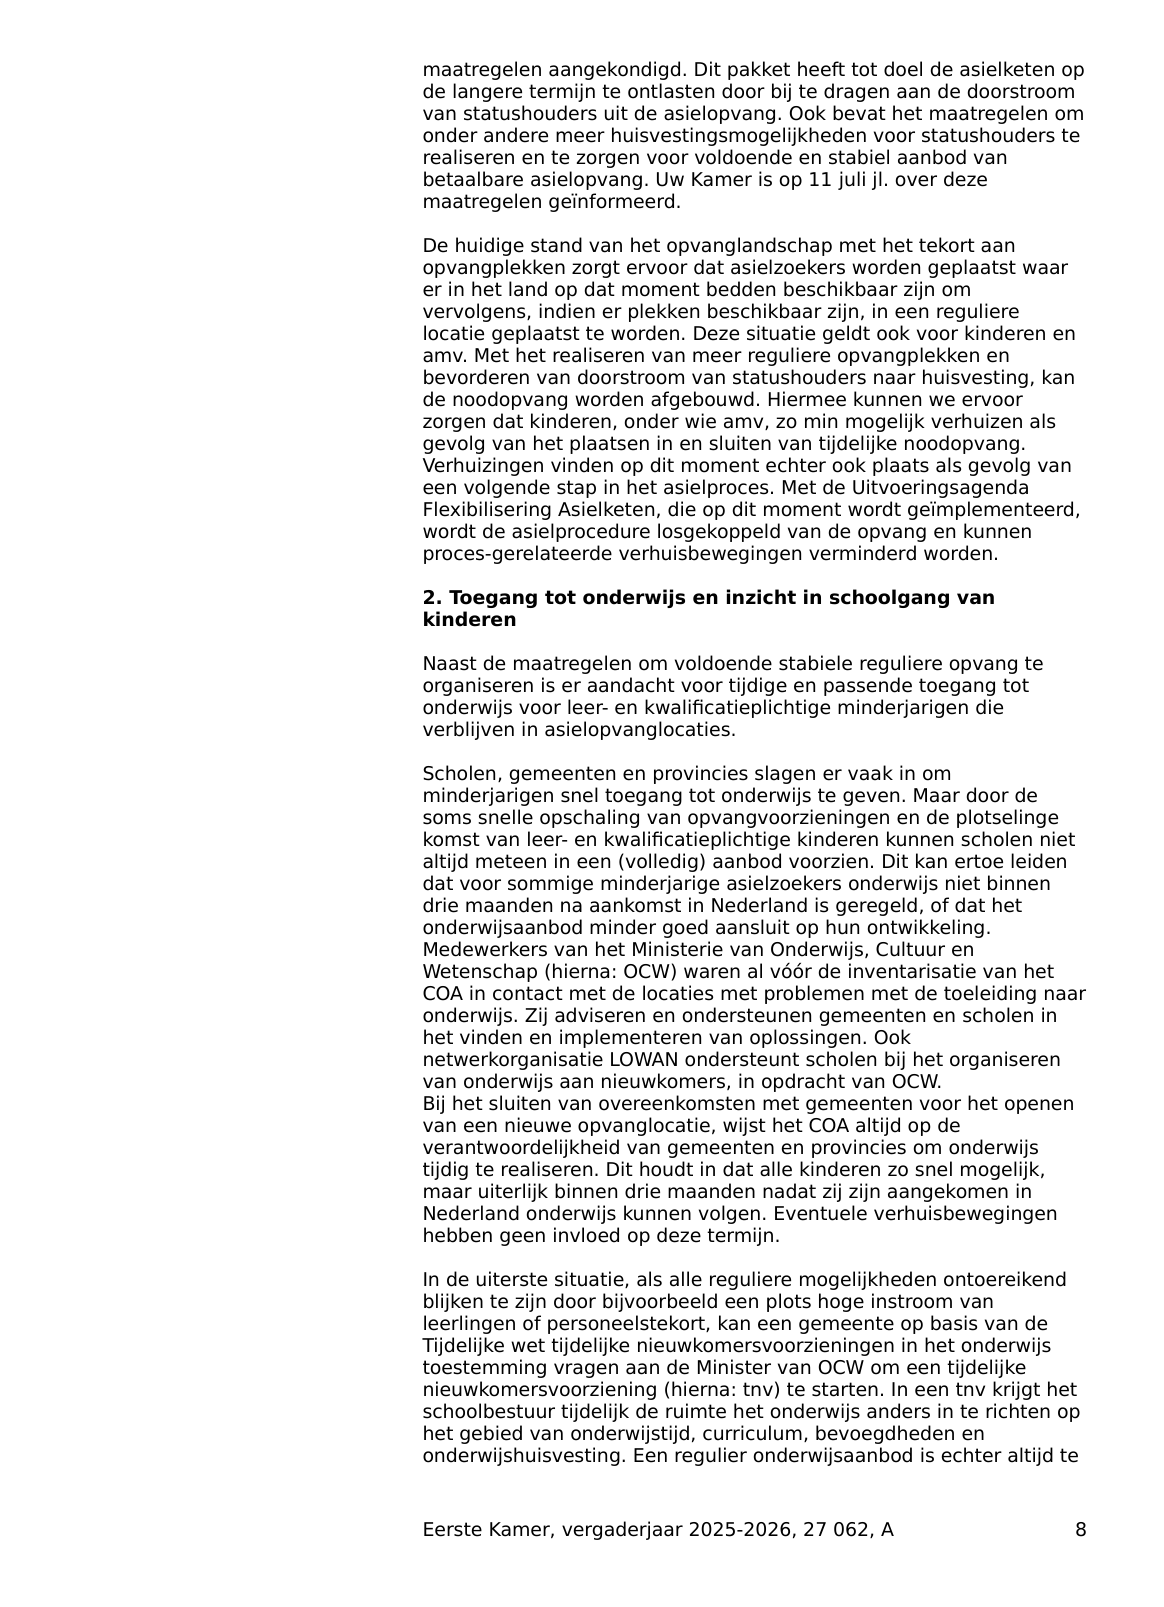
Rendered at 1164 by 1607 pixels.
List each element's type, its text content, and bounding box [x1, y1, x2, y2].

text De huidige stand van het opvanglandschap met het tekort aan opvangplekken zorgt ervoor dat asielzoekers worden geplaatst waar er in het land op dat moment bedden beschikbaar zijn om vervolgens, indien er plekken beschikbaar zijn, in een reguliere locatie geplaatst te worden. Deze situatie geldt ook voor kinderen en amv. Met het realiseren van meer reguliere opvangplekken en bevorderen van doorstroom van statushouders naar huisvesting, kan de noodopvang worden afgebouwd. Hiermee kunnen we ervoor zorgen dat kinderen, onder wie amv, zo min mogelijk verhuizen als gevolg van het plaatsen in en sluiten van tijdelijke noodopvang. Verhuizingen vinden op dit moment echter ook plaats als gevolg van een volgende stap in het asielproces. Met de Uitvoeringsagenda Flexibilisering Asielketen, die op dit moment wordt geïmplementeerd, wordt de asielprocedure losgekoppeld van de opvang en kunnen proces-gerelateerde verhuisbewegingen verminderd worden. [422, 235, 1087, 565]
text Naast de maatregelen om voldoende stabiele reguliere opvang te organiseren is er aandacht voor tijdige en passende toegang tot onderwijs voor leer- en kwalificatieplichtige minderjarigen die verblijven in asielopvanglocaties. [422, 653, 1087, 741]
text In de uiterste situatie, als alle reguliere mogelijkheden ontoereikend blijken te zijn door bijvoorbeeld een plots hoge instroom van leerlingen of personeelstekort, kan een gemeente op basis van de Tijdelijke wet tijdelijke nieuwkomersvoorzieningen in het onderwijs toestemming vragen aan de Minister van OCW om een tijdelijke nieuwkomersvoorziening (hierna: tnv) te starten. In een tnv krijgt het schoolbestuur tijdelijk de ruimte het onderwijs anders in te richten op het gebied van onderwijstijd, curriculum, bevoegdheden en onderwijshuisvesting. Een regulier onderwijsaanbod is echter altijd te [422, 1269, 1087, 1467]
text Bij het sluiten van overeenkomsten met gemeenten voor het openen van een nieuwe opvanglocatie, wijst het COA altijd op de verantwoordelijkheid van gemeenten en provincies om onderwijs tijdig te realiseren. Dit houdt in dat alle kinderen zo snel mogelijk, maar uiterlijk binnen drie maanden nadat zij zijn aangekomen in Nederland onderwijs kunnen volgen. Eventuele verhuisbewegingen hebben geen invloed op deze termijn. [422, 1093, 1087, 1247]
text maatregelen aangekondigd. Dit pakket heeft tot doel de asielketen op de langere termijn te ontlasten door bij te dragen aan de doorstroom van statushouders uit de asielopvang. Ook bevat het maatregelen om onder andere meer huisvestingsmogelijkheden voor statushouders te realiseren en te zorgen voor voldoende en stabiel aanbod van betaalbare asielopvang. Uw Kamer is op 11 juli jl. over deze maatregelen geïnformeerd. [422, 59, 1087, 213]
subtitle 2. Toegang tot onderwijs en inzicht in schoolgang van kinderen [422, 587, 1087, 631]
text Scholen, gemeenten en provincies slagen er vaak in om minderjarigen snel toegang tot onderwijs te geven. Maar door de soms snelle opschaling van opvangvoorzieningen en de plotselinge komst van leer- en kwalificatieplichtige kinderen kunnen scholen niet altijd meteen in een (volledig) aanbod voorzien. Dit kan ertoe leiden dat voor sommige minderjarige asielzoekers onderwijs niet binnen drie maanden na aankomst in Nederland is geregeld, of dat het onderwijsaanbod minder goed aansluit op hun ontwikkeling. Medewerkers van het Ministerie van Onderwijs, Cultuur en Wetenschap (hierna: OCW) waren al vóór de inventarisatie van het COA in contact met de locaties met problemen met de toeleiding naar onderwijs. Zij adviseren en ondersteunen gemeenten en scholen in het vinden en implementeren van oplossingen. Ook netwerkorganisatie LOWAN ondersteunt scholen bij het organiseren van onderwijs aan nieuwkomers, in opdracht van OCW. [422, 763, 1087, 1093]
